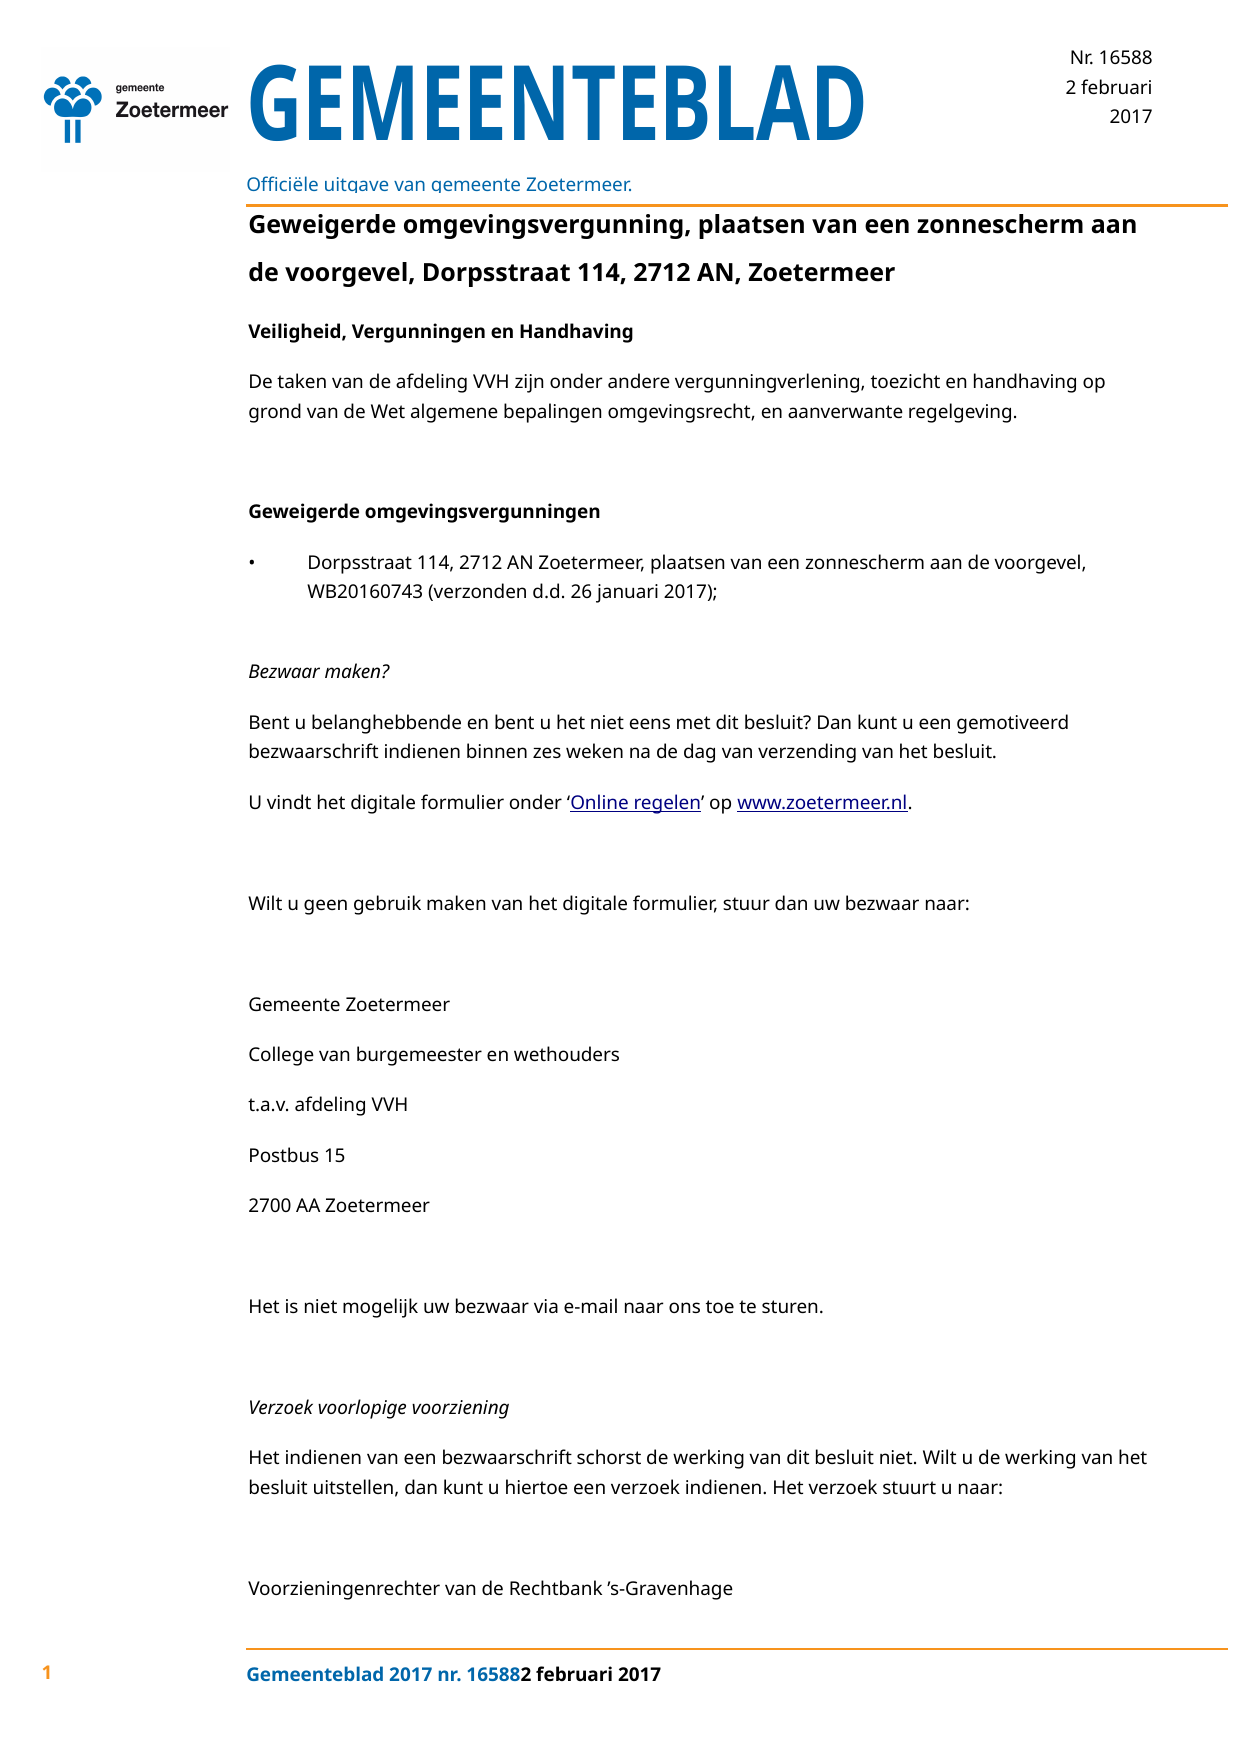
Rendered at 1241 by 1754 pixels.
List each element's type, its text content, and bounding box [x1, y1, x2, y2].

text Verzoek voorlopige voorziening [248, 1394, 1152, 1420]
text Wilt u geen gebruik maken van het digitale formulier, stuur dan uw bezwaar naar: [248, 890, 1152, 916]
text Het indienen van een bezwaarschrift schorst de werking van dit besluit niet. Wilt u de werking van het besluit uitstellen, dan kunt u hiertoe een verzoek indienen. Het verzoek stuurt u naar: [248, 1444, 1152, 1500]
text 2700 AA Zoetermeer [248, 1192, 1152, 1218]
text Voorzieningenrechter van de Rechtbank ’s-Gravenhage [248, 1575, 1152, 1601]
text Het is niet mogelijk uw bezwaar via e-mail naar ons toe te sturen. [248, 1293, 1152, 1319]
text Bent u belanghebbende en bent u het niet eens met dit besluit? Dan kunt u een gemotiveerd bezwaarschrift indienen binnen zes weken na de dag van verzending van het besluit. [248, 709, 1152, 764]
text College van burgemeester en wethouders [248, 1041, 1152, 1067]
text U vindt het digitale formulier onder ‘Online regelen’ op www.zoetermeer.nl. [248, 789, 1152, 815]
text De taken van de afdeling VVH zijn onder andere vergunningverlening, toezicht en handhaving op grond van de Wet algemene bepalingen omgevingsrecht, en aanverwante regelgeving. [248, 368, 1152, 424]
list Dorpsstraat 114, 2712 AN Zoetermeer, plaatsen van een zonnescherm aan de voorgevel, WB20160743 (verzonden d.d. 26 januari 2017); [248, 549, 1152, 604]
text Geweigerde omgevingsvergunningen [248, 499, 1152, 524]
text Bezwaar maken? [248, 659, 1152, 684]
text Gemeente Zoetermeer [248, 991, 1152, 1017]
text Geweigerde omgevingsvergunning, plaatsen van een zonnescherm aan de voorgevel, Dorpsstraat 114, 2712 AN, Zoetermeer [248, 207, 1152, 288]
text Veiligheid, Vergunningen en Handhaving [248, 318, 1152, 344]
picture [41, 47, 231, 172]
text t.a.v. afdeling VVH [248, 1092, 1152, 1117]
text Postbus 15 [248, 1142, 1152, 1168]
